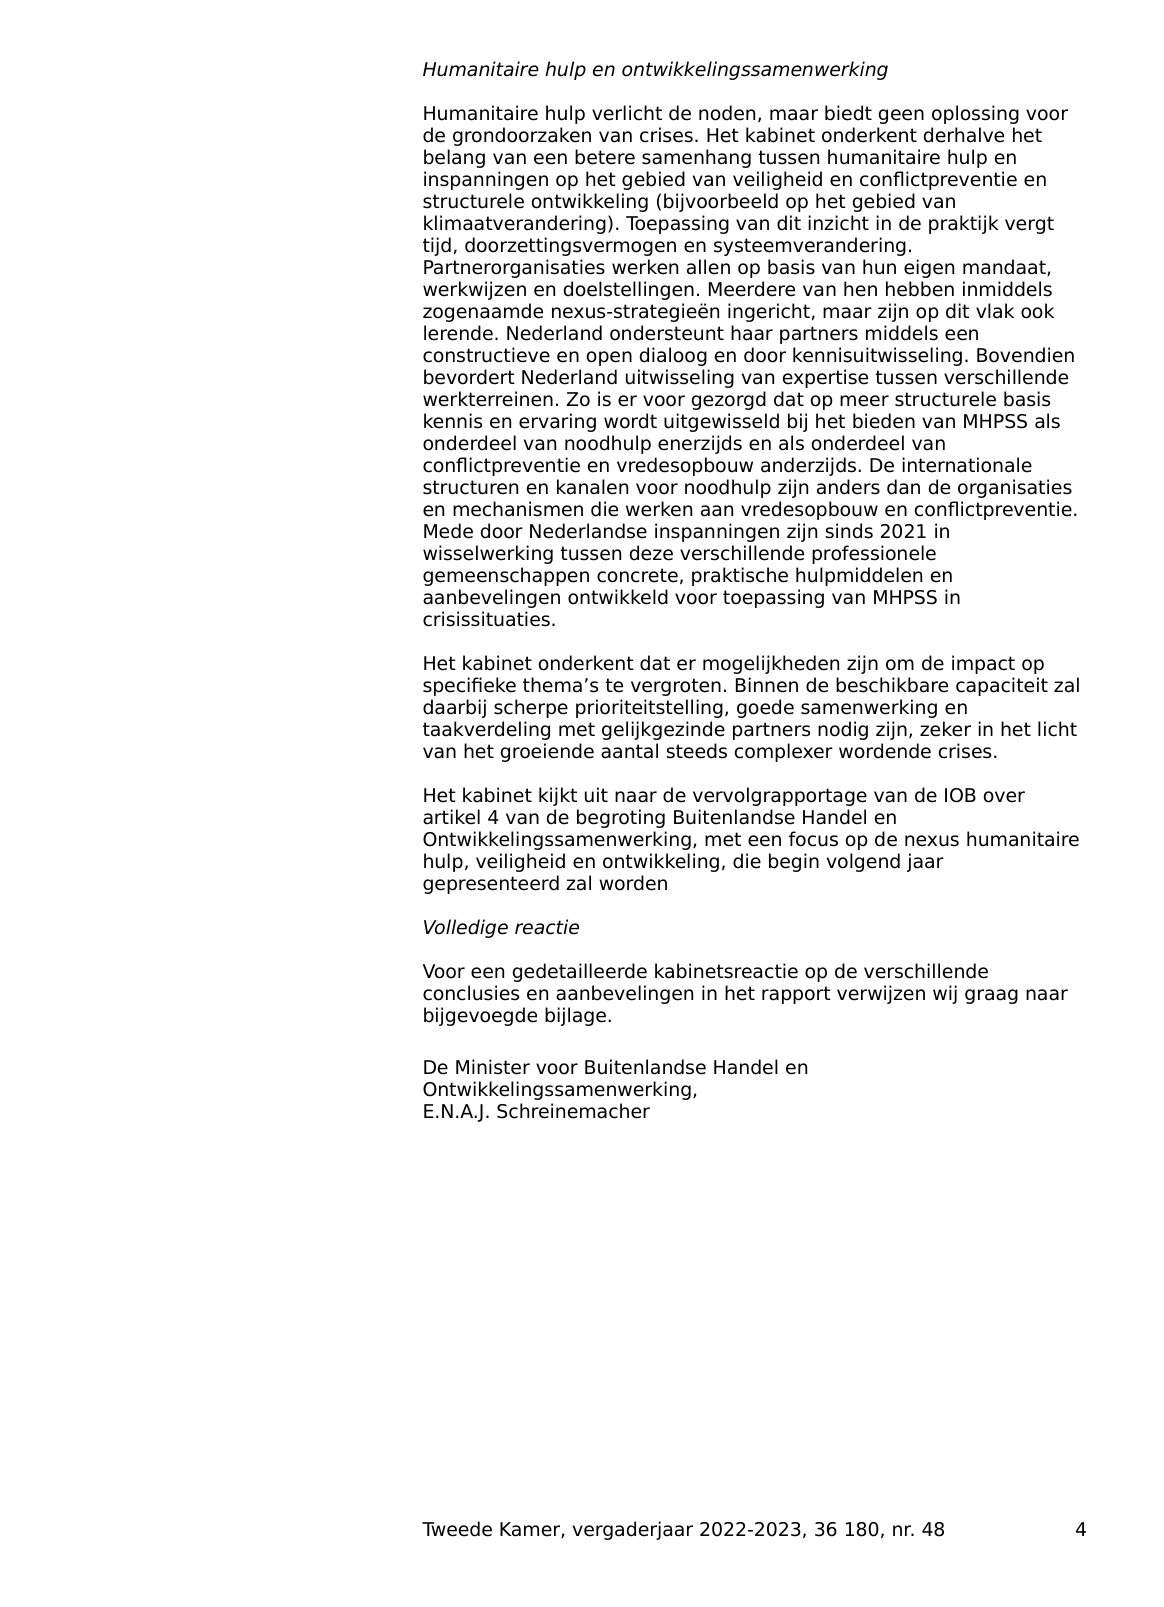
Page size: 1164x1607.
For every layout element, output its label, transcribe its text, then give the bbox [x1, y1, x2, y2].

text Voor een gedetailleerde kabinetsreactie op de verschillende conclusies en aanbevelingen in het rapport verwijzen wij graag naar bijgevoegde bijlage. [422, 961, 1087, 1027]
text Het kabinet onderkent dat er mogelijkheden zijn om de impact op specifieke thema’s te vergroten. Binnen de beschikbare capaciteit zal daarbij scherpe prioriteitstelling, goede samenwerking en taakverdeling met gelijkgezinde partners nodig zijn, zeker in het licht van het groeiende aantal steeds complexer wordende crises. [422, 653, 1087, 763]
text De Minister voor Buitenlandse Handel en Ontwikkelingssamenwerking, E.N.A.J. Schreinemacher [422, 1057, 1087, 1123]
subtitle Humanitaire hulp en ontwikkelingssamenwerking [422, 59, 1087, 81]
subtitle Volledige reactie [422, 917, 1087, 939]
text Humanitaire hulp verlicht de noden, maar biedt geen oplossing voor de grondoorzaken van crises. Het kabinet onderkent derhalve het belang van een betere samenhang tussen humanitaire hulp en inspanningen op het gebied van veiligheid en conflictpreventie en structurele ontwikkeling (bijvoorbeeld op het gebied van klimaatverandering). Toepassing van dit inzicht in de praktijk vergt tijd, doorzettingsvermogen en systeemverandering. Partnerorganisaties werken allen op basis van hun eigen mandaat, werkwijzen en doelstellingen. Meerdere van hen hebben inmiddels zogenaamde nexus-strategieën ingericht, maar zijn op dit vlak ook lerende. Nederland ondersteunt haar partners middels een constructieve en open dialoog en door kennisuitwisseling. Bovendien bevordert Nederland uitwisseling van expertise tussen verschillende werkterreinen. Zo is er voor gezorgd dat op meer structurele basis kennis en ervaring wordt uitgewisseld bij het bieden van MHPSS als onderdeel van noodhulp enerzijds en als onderdeel van conflictpreventie en vredesopbouw anderzijds. De internationale structuren en kanalen voor noodhulp zijn anders dan de organisaties en mechanismen die werken aan vredesopbouw en conflictpreventie. Mede door Nederlandse inspanningen zijn sinds 2021 in wisselwerking tussen deze verschillende professionele gemeenschappen concrete, praktische hulpmiddelen en aanbevelingen ontwikkeld voor toepassing van MHPSS in crisissituaties. [422, 103, 1087, 631]
text Het kabinet kijkt uit naar de vervolgrapportage van de IOB over artikel 4 van de begroting Buitenlandse Handel en Ontwikkelingssamenwerking, met een focus op de nexus humanitaire hulp, veiligheid en ontwikkeling, die begin volgend jaar gepresenteerd zal worden [422, 785, 1087, 895]
